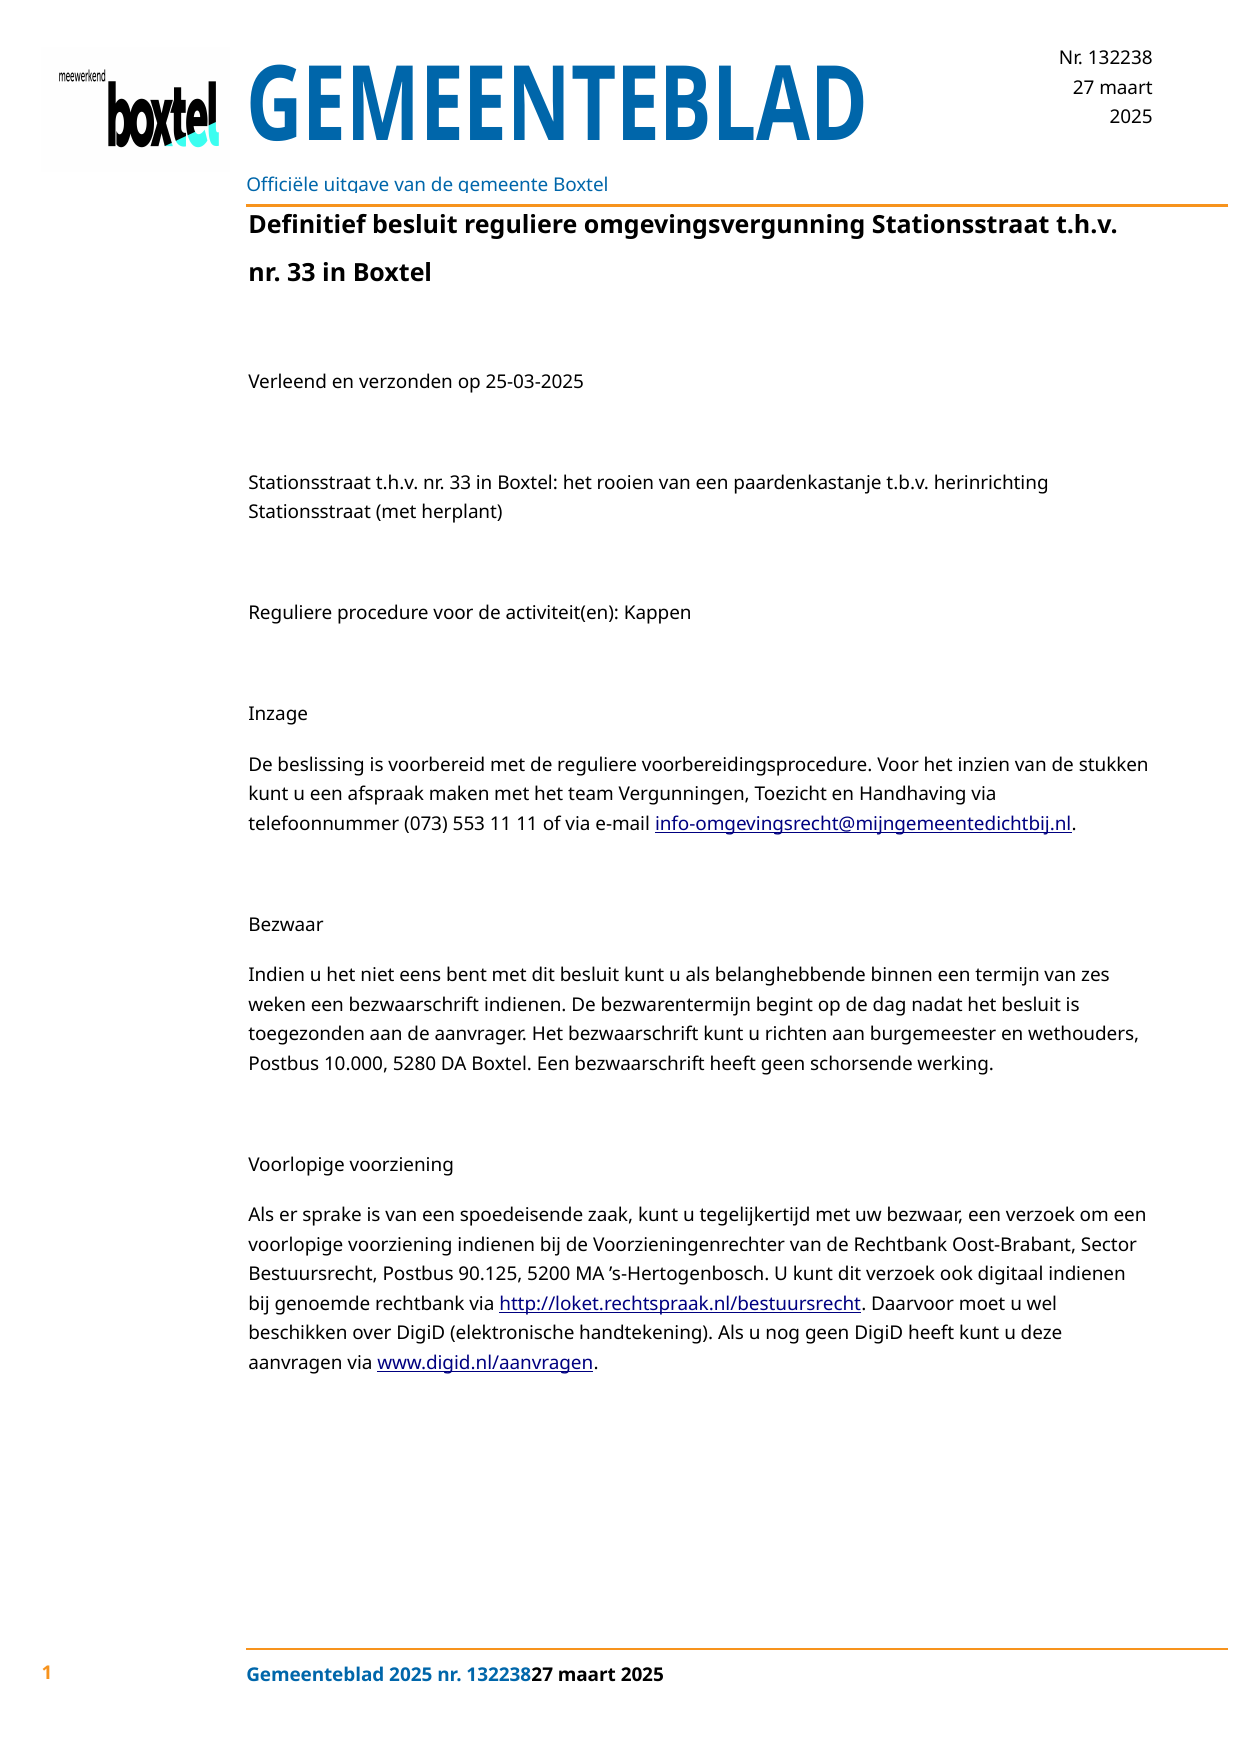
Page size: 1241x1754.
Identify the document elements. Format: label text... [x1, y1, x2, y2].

text De beslissing is voorbereid met de reguliere voorbereidingsprocedure. Voor het inzien van de stukken kunt u een afspraak maken met het team Vergunningen, Toezicht en Handhaving via telefoonnummer (073) 553 11 11 of via e-mail info-omgevingsrecht@mijngemeentedichtbij.nl. [248, 751, 1152, 836]
text Definitief besluit reguliere omgevingsvergunning Stationsstraat t.h.v. nr. 33 in Boxtel [248, 207, 1152, 288]
picture [41, 47, 231, 172]
text Reguliere procedure voor de activiteit(en): Kappen [248, 599, 1152, 625]
text Voorlopige voorziening [248, 1151, 1152, 1177]
text Bezwaar [248, 911, 1152, 937]
text Verleend en verzonden op 25-03-2025 [248, 368, 1152, 394]
text Inzage [248, 700, 1152, 726]
text Stationsstraat t.h.v. nr. 33 in Boxtel: het rooien van een paardenkastanje t.b.v. herinrichting Stationsstraat (met herplant) [248, 469, 1152, 524]
text Indien u het niet eens bent met dit besluit kunt u als belanghebbende binnen een termijn van zes weken een bezwaarschrift indienen. De bezwarentermijn begint op de dag nadat het besluit is toegezonden aan de aanvrager. Het bezwaarschrift kunt u richten aan burgemeester en wethouders, Postbus 10.000, 5280 DA Boxtel. Een bezwaarschrift heeft geen schorsende werking. [248, 961, 1152, 1076]
text Als er sprake is van een spoedeisende zaak, kunt u tegelijkertijd met uw bezwaar, een verzoek om een voorlopige voorziening indienen bij de Voorzieningenrechter van de Rechtbank Oost-Brabant, Sector Bestuursrecht, Postbus 90.125, 5200 MA ’s-Hertogenbosch. U kunt dit verzoek ook digitaal indienen bij genoemde rechtbank via http://loket.rechtspraak.nl/bestuursrecht. Daarvoor moet u wel beschikken over DigiD (elektronische handtekening). Als u nog geen DigiD heeft kunt u deze aanvragen via www.digid.nl/aanvragen. [248, 1201, 1152, 1375]
